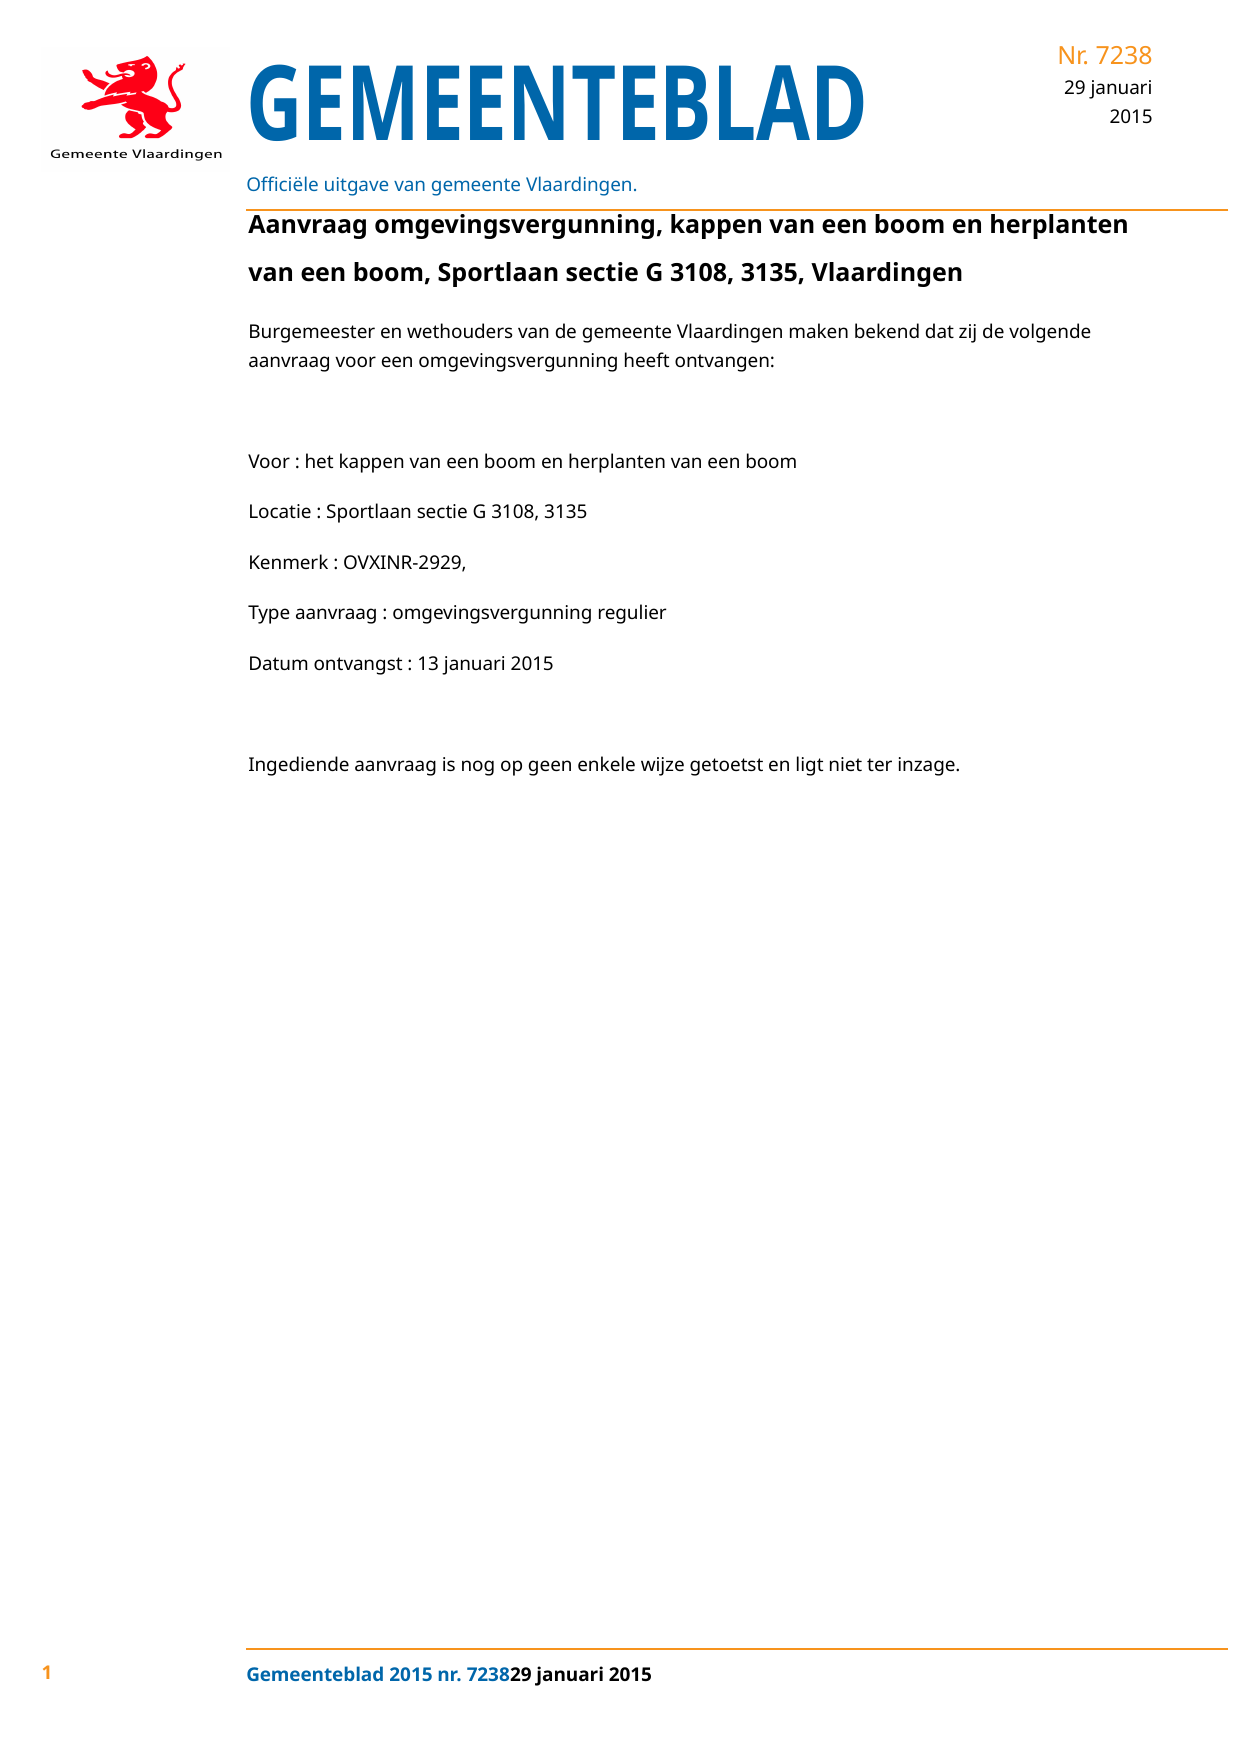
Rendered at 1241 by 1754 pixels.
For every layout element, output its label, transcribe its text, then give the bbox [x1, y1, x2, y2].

text Burgemeester en wethouders van de gemeente Vlaardingen maken bekend dat zij de volgende aanvraag voor een omgevingsvergunning heeft ontvangen: [248, 318, 1152, 373]
text Aanvraag omgevingsvergunning, kappen van een boom en herplanten van een boom, Sportlaan sectie G 3108, 3135, Vlaardingen [248, 211, 1152, 288]
picture [41, 47, 231, 172]
text Kenmerk : OVXINR-2929, [248, 549, 1152, 575]
text Type aanvraag : omgevingsvergunning regulier [248, 599, 1152, 625]
text Locatie : Sportlaan sectie G 3108, 3135 [248, 499, 1152, 524]
text Datum ontvangst : 13 januari 2015 [248, 650, 1152, 676]
text Ingediende aanvraag is nog op geen enkele wijze getoetst en ligt niet ter inzage. [248, 751, 1152, 777]
text Voor : het kappen van een boom en herplanten van een boom [248, 448, 1152, 474]
